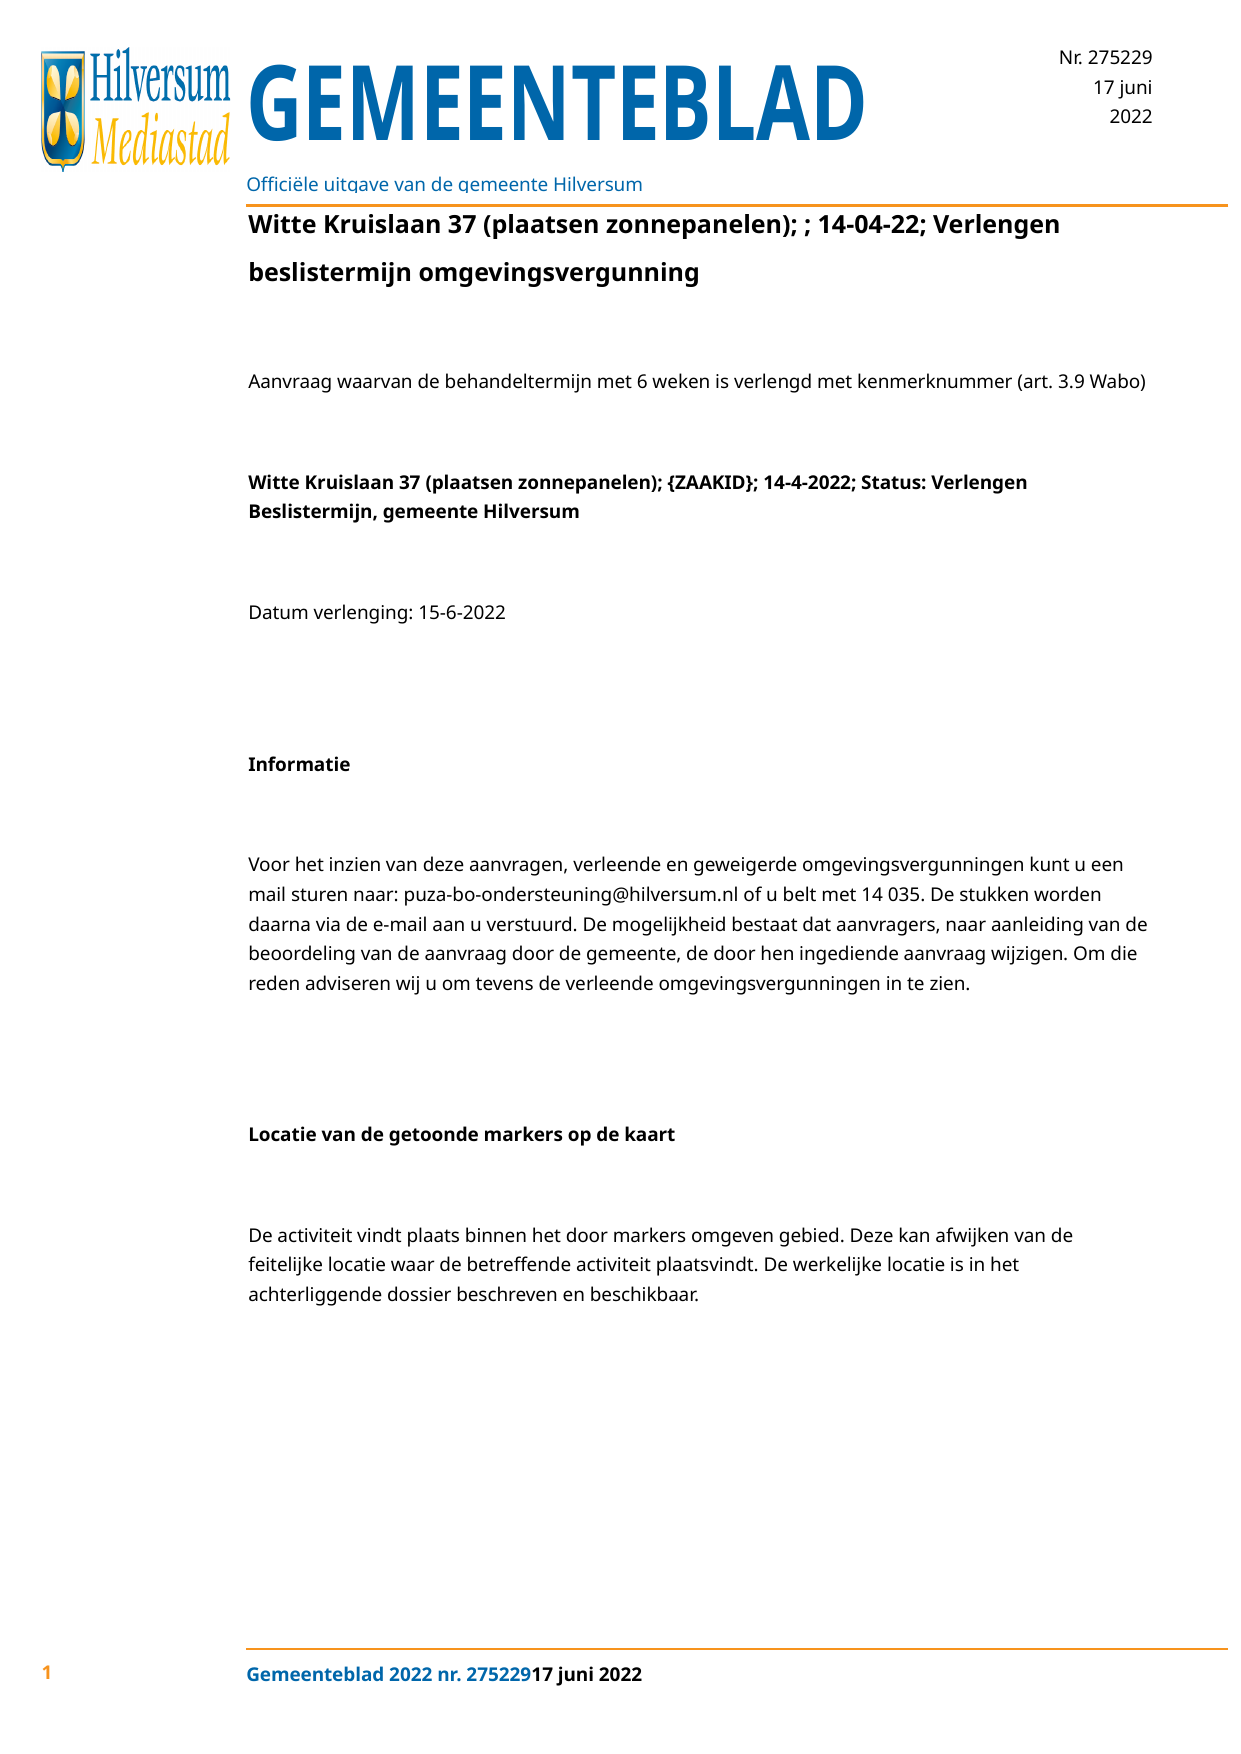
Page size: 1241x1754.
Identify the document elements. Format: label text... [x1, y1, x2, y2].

text Informatie [248, 751, 1152, 777]
text De activiteit vindt plaats binnen het door markers omgeven gebied. Deze kan afwijken van de feitelijke locatie waar de betreffende activiteit plaatsvindt. De werkelijke locatie is in het achterliggende dossier beschreven en beschikbaar. [248, 1222, 1152, 1307]
text Datum verlenging: 15-6-2022 [248, 599, 1152, 625]
text Witte Kruislaan 37 (plaatsen zonnepanelen); {ZAAKID}; 14-4-2022; Status: Verlengen Beslistermijn, gemeente Hilversum [248, 469, 1152, 524]
picture [41, 47, 231, 172]
text Voor het inzien van deze aanvragen, verleende en geweigerde omgevingsvergunningen kunt u een mail sturen naar: puza-bo-ondersteuning@hilversum.nl of u belt met 14 035. De stukken worden daarna via de e-mail aan u verstuurd. De mogelijkheid bestaat dat aanvragers, naar aanleiding van de beoordeling van de aanvraag door de gemeente, de door hen ingediende aanvraag wijzigen. Om die reden adviseren wij u om tevens de verleende omgevingsvergunningen in te zien. [248, 852, 1152, 996]
text Witte Kruislaan 37 (plaatsen zonnepanelen); ; 14-04-22; Verlengen beslistermijn omgevingsvergunning [248, 207, 1152, 288]
text Aanvraag waarvan de behandeltermijn met 6 weken is verlengd met kenmerknummer (art. 3.9 Wabo) [248, 368, 1152, 394]
text Locatie van de getoonde markers op de kaart [248, 1121, 1152, 1147]
